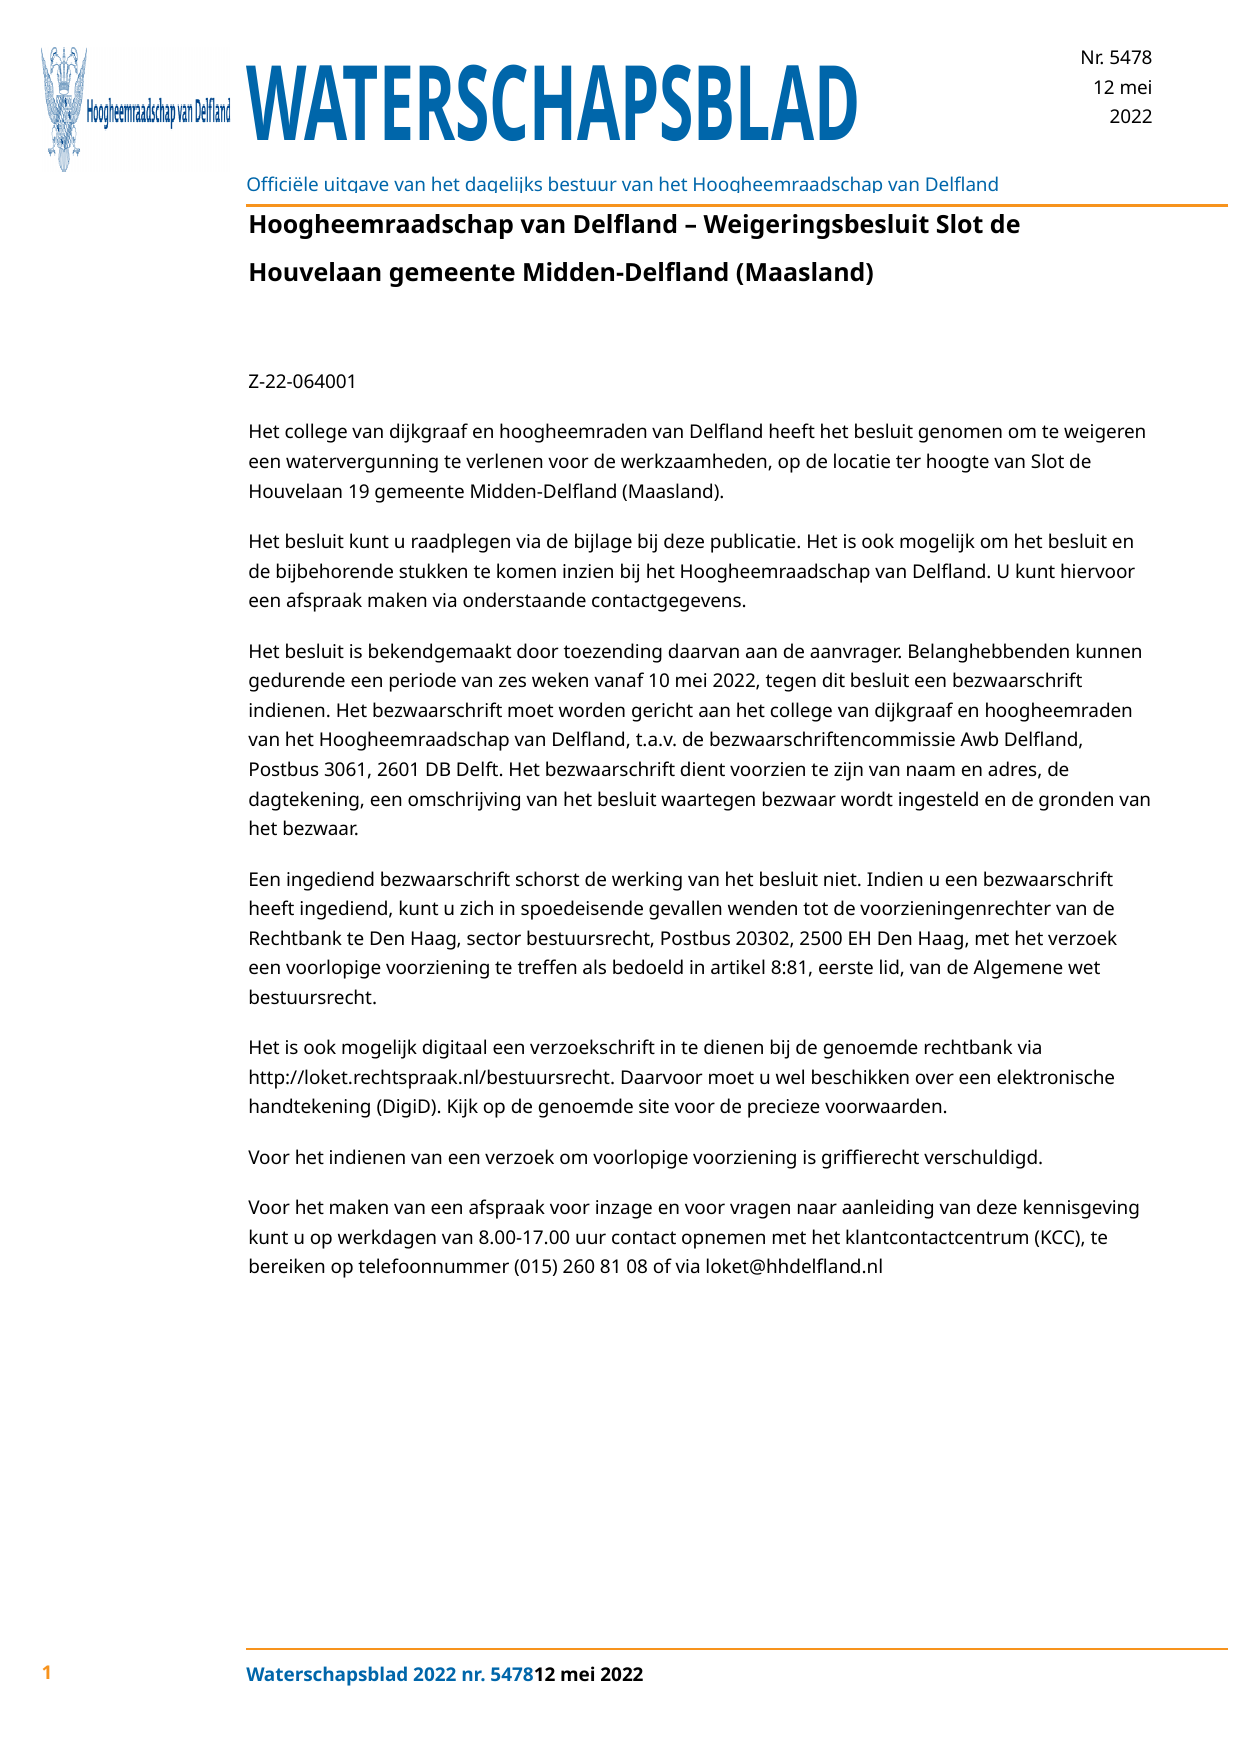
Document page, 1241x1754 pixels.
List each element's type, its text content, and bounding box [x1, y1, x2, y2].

text Voor het maken van een afspraak voor inzage en voor vragen naar aanleiding van deze kennisgeving kunt u op werkdagen van 8.00-17.00 uur contact opnemen met het klantcontactcentrum (KCC), te bereiken op telefoonnummer (015) 260 81 08 of via loket@hhdelfland.nl [248, 1194, 1152, 1279]
text Het besluit kunt u raadplegen via de bijlage bij deze publicatie. Het is ook mogelijk om het besluit en de bijbehorende stukken te komen inzien bij het Hoogheemraadschap van Delfland. U kunt hiervoor een afspraak maken via onderstaande contactgegevens. [248, 528, 1152, 613]
picture [41, 47, 231, 172]
text Z-22-064001 [248, 368, 1152, 394]
text Het college van dijkgraaf en hoogheemraden van Delfland heeft het besluit genomen om te weigeren een watervergunning te verlenen voor de werkzaamheden, op de locatie ter hoogte van Slot de Houvelaan 19 gemeente Midden-Delfland (Maasland). [248, 419, 1152, 504]
text Hoogheemraadschap van Delfland – Weigeringsbesluit Slot de Houvelaan gemeente Midden-Delfland (Maasland) [248, 207, 1152, 288]
text Voor het indienen van een verzoek om voorlopige voorziening is griffierecht verschuldigd. [248, 1144, 1152, 1170]
text Een ingediend bezwaarschrift schorst de werking van het besluit niet. Indien u een bezwaarschrift heeft ingediend, kunt u zich in spoedeisende gevallen wenden tot de voorzieningenrechter van de Rechtbank te Den Haag, sector bestuursrecht, Postbus 20302, 2500 EH Den Haag, met het verzoek een voorlopige voorziening te treffen als bedoeld in artikel 8:81, eerste lid, van de Algemene wet bestuursrecht. [248, 866, 1152, 1010]
text Het besluit is bekendgemaakt door toezending daarvan aan de aanvrager. Belanghebbenden kunnen gedurende een periode van zes weken vanaf 10 mei 2022, tegen dit besluit een bezwaarschrift indienen. Het bezwaarschrift moet worden gericht aan het college van dijkgraaf en hoogheemraden van het Hoogheemraadschap van Delfland, t.a.v. de bezwaarschriftencommissie Awb Delfland, Postbus 3061, 2601 DB Delft. Het bezwaarschrift dient voorzien te zijn van naam en adres, de dagtekening, een omschrijving van het besluit waartegen bezwaar wordt ingesteld en de gronden van het bezwaar. [248, 638, 1152, 841]
text Het is ook mogelijk digitaal een verzoekschrift in te dienen bij de genoemde rechtbank via http://loket.rechtspraak.nl/bestuursrecht. Daarvoor moet u wel beschikken over een elektronische handtekening (DigiD). Kijk op de genoemde site voor de precieze voorwaarden. [248, 1034, 1152, 1119]
